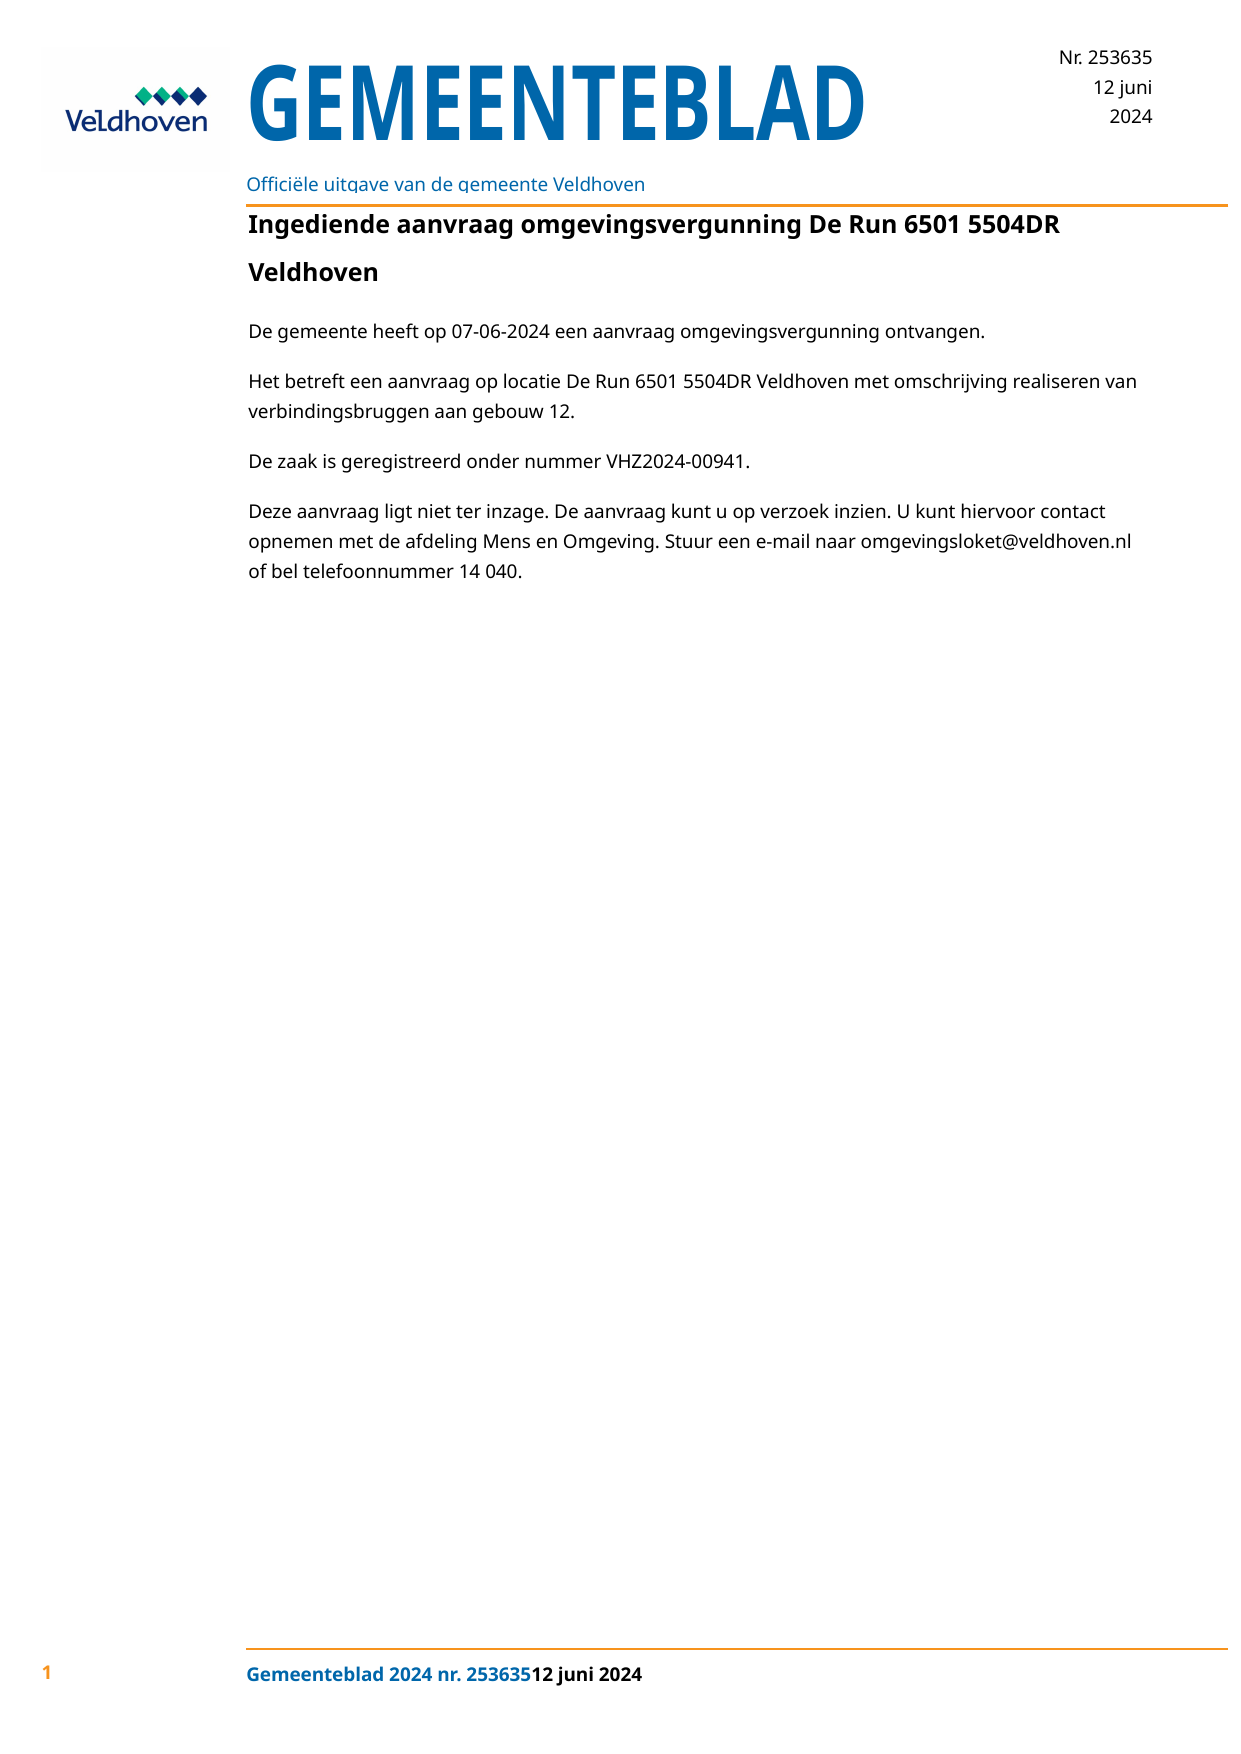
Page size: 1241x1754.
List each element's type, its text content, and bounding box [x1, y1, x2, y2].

text Deze aanvraag ligt niet ter inzage. De aanvraag kunt u op verzoek inzien. U kunt hiervoor contact opnemen met de afdeling Mens en Omgeving. Stuur een e-mail naar omgevingsloket@veldhoven.nl of bel telefoonnummer 14 040. [248, 499, 1152, 584]
picture [41, 47, 231, 172]
text De zaak is geregistreerd onder nummer VHZ2024-00941. [248, 448, 1152, 474]
text Ingediende aanvraag omgevingsvergunning De Run 6501 5504DR Veldhoven [248, 207, 1152, 288]
text De gemeente heeft op 07-06-2024 een aanvraag omgevingsvergunning ontvangen. [248, 318, 1152, 344]
text Het betreft een aanvraag op locatie De Run 6501 5504DR Veldhoven met omschrijving realiseren van verbindingsbruggen aan gebouw 12. [248, 368, 1152, 424]
